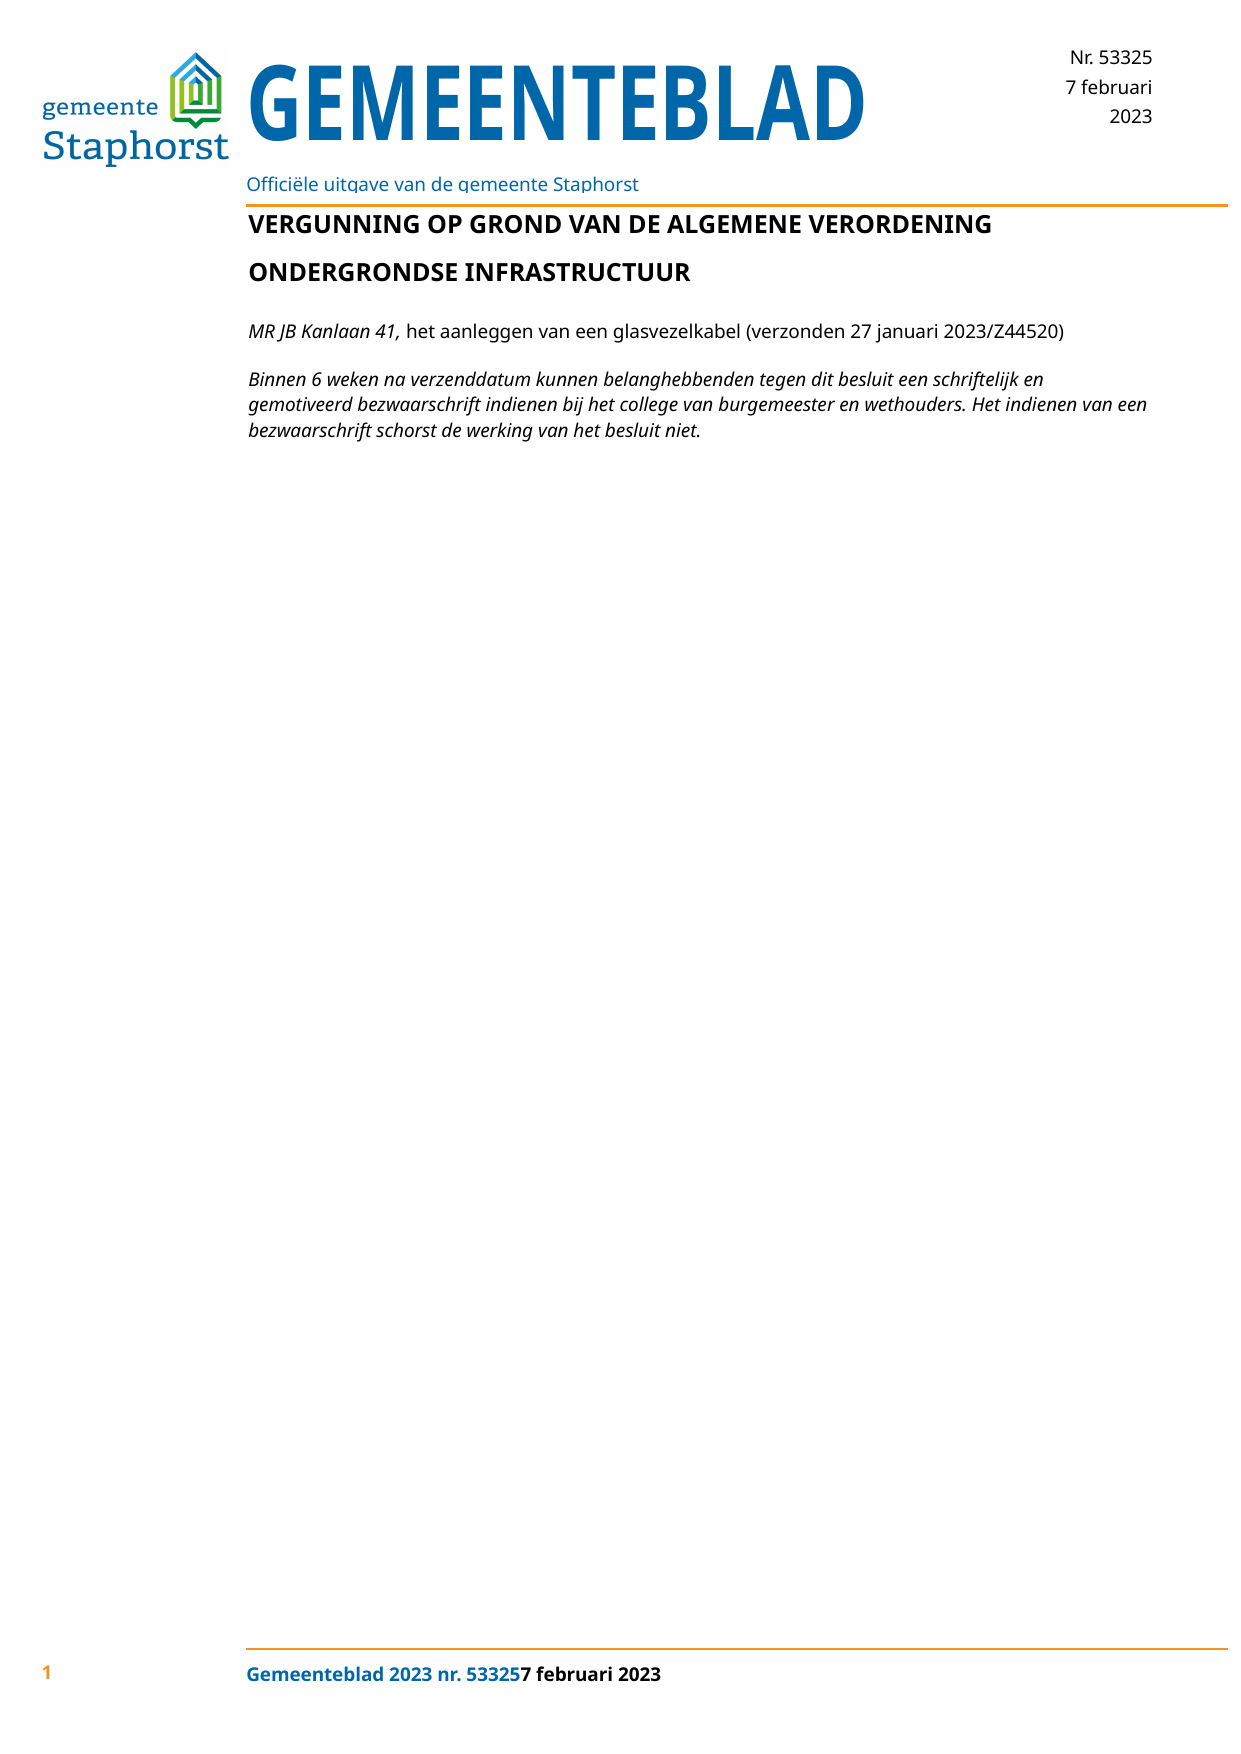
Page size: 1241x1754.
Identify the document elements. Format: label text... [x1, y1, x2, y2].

text Binnen 6 weken na verzenddatum kunnen belanghebbenden tegen dit besluit een schriftelijk en gemotiveerd bezwaarschrift indienen bij het college van burgemeester en wethouders. Het indienen van een bezwaarschrift schorst de werking van het besluit niet. [248, 366, 1152, 443]
text MR JB Kanlaan 41, het aanleggen van een glasvezelkabel (verzonden 27 januari 2023/Z44520) [248, 318, 1152, 344]
text VERGUNNING OP GROND VAN DE ALGEMENE VERORDENING ONDERGRONDSE INFRASTRUCTUUR [248, 207, 1152, 288]
picture [41, 47, 231, 172]
